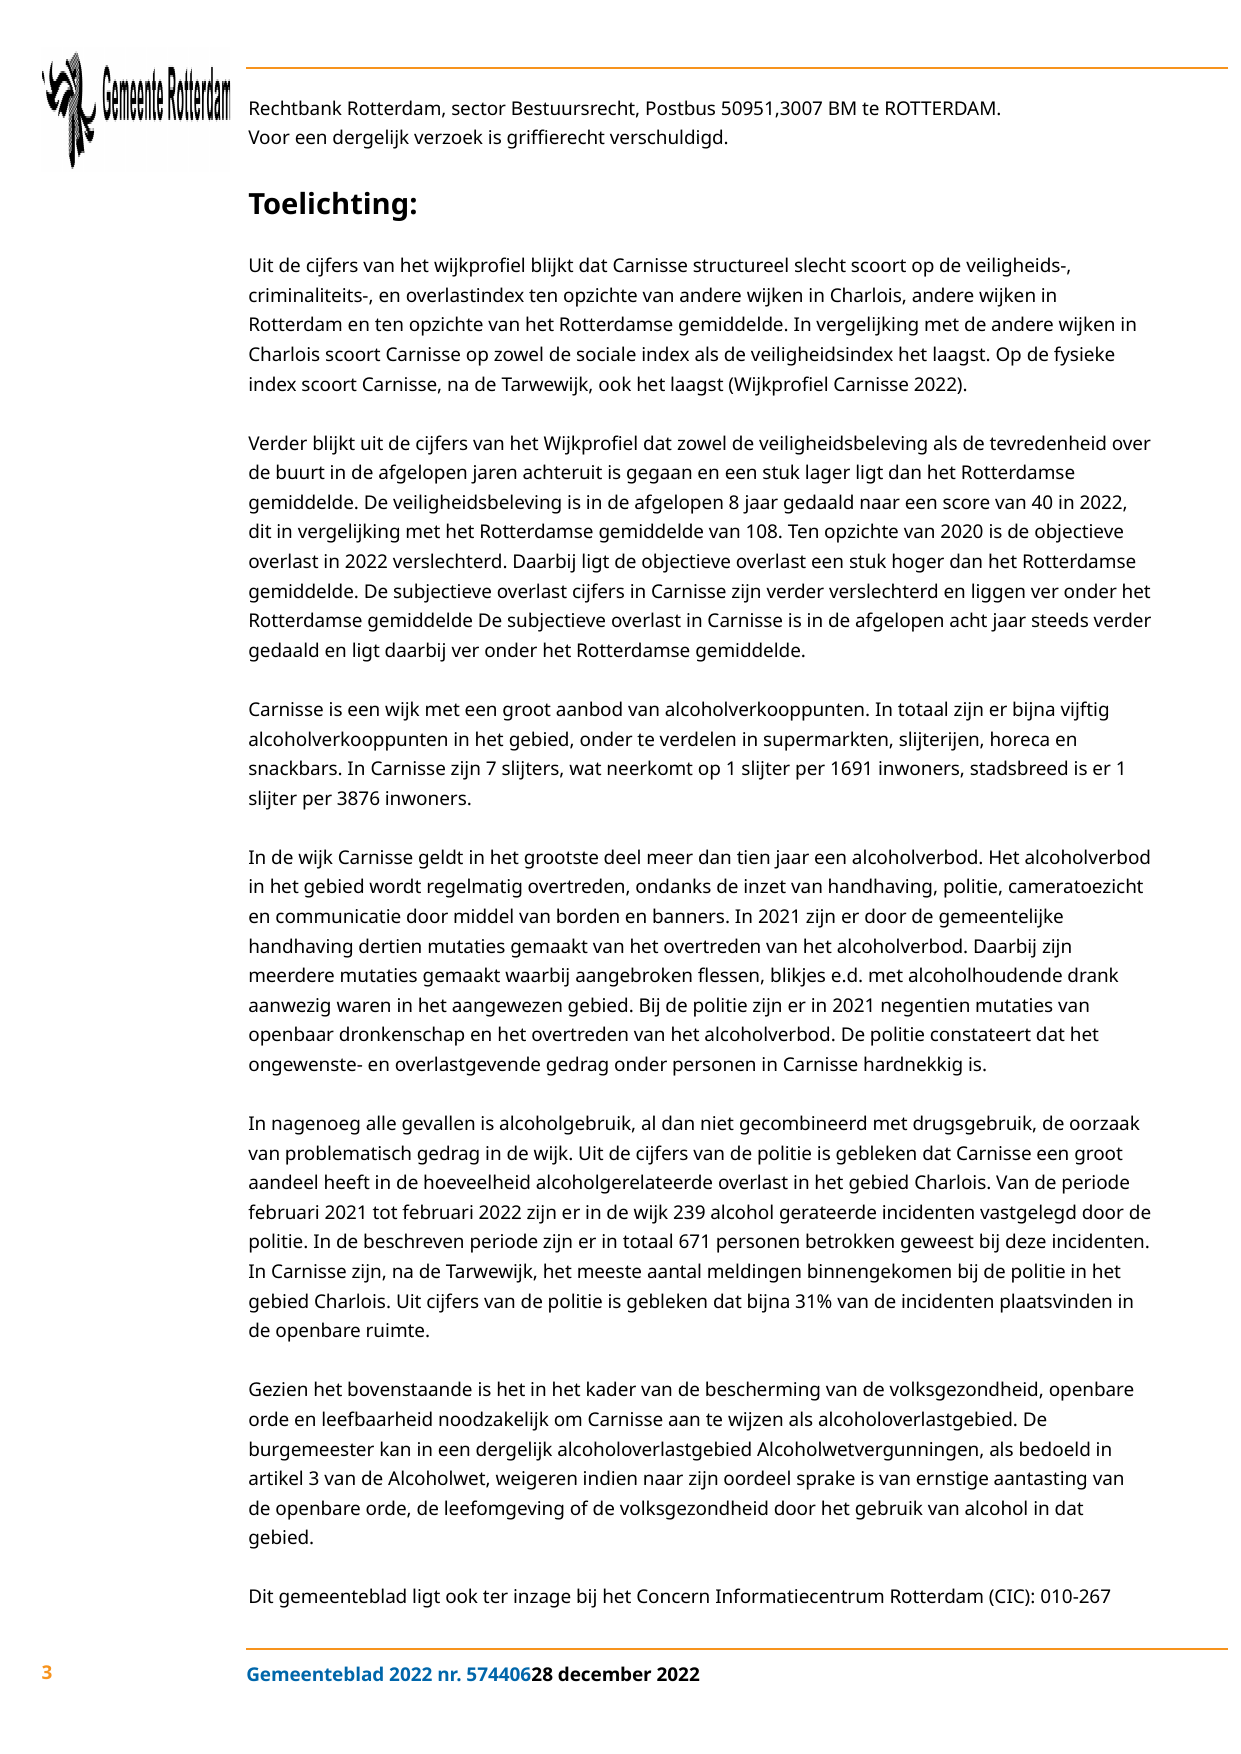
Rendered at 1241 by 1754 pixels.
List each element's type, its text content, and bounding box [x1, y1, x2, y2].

text Voor een dergelijk verzoek is griffierecht verschuldigd. [248, 124, 1152, 150]
text Dit gemeenteblad ligt ook ter inzage bij het Concern Informatiecentrum Rotterdam (CIC): 010-267 [248, 1584, 1152, 1609]
text Rechtbank Rotterdam, sector Bestuursrecht, Postbus 50951,3007 BM te ROTTERDAM. [248, 95, 1152, 121]
text Carnisse is een wijk met een groot aanbod van alcoholverkooppunten. In totaal zijn er bijna vijftig alcoholverkooppunten in het gebied, onder te verdelen in supermarkten, slijterijen, horeca en snackbars. In Carnisse zijn 7 slijters, wat neerkomt op 1 slijter per 1691 inwoners, stadsbreed is er 1 slijter per 3876 inwoners. [248, 696, 1152, 811]
text Gezien het bovenstaande is het in het kader van de bescherming van de volksgezondheid, openbare orde en leefbaarheid noodzakelijk om Carnisse aan te wijzen als alcoholoverlastgebied. De burgemeester kan in een dergelijk alcoholoverlastgebied Alcoholwetvergunningen, als bedoeld in artikel 3 van de Alcoholwet, weigeren indien naar zijn oordeel sprake is van ernstige aantasting van de openbare orde, de leefomgeving of de volksgezondheid door het gebruik van alcohol in dat gebied. [248, 1377, 1152, 1550]
text Toelichting: [248, 183, 1152, 223]
text Verder blijkt uit de cijfers van het Wijkprofiel dat zowel de veiligheidsbeleving als de tevredenheid over de buurt in de afgelopen jaren achteruit is gegaan en een stuk lager ligt dan het Rotterdamse gemiddelde. De veiligheidsbeleving is in de afgelopen 8 jaar gedaald naar een score van 40 in 2022, dit in vergelijking met het Rotterdamse gemiddelde van 108. Ten opzichte van 2020 is de objectieve overlast in 2022 verslechterd. Daarbij ligt de objectieve overlast een stuk hoger dan het Rotterdamse gemiddelde. De subjectieve overlast cijfers in Carnisse zijn verder verslechterd en liggen ver onder het Rotterdamse gemiddelde De subjectieve overlast in Carnisse is in de afgelopen acht jaar steeds verder gedaald en ligt daarbij ver onder het Rotterdamse gemiddelde. [248, 430, 1152, 663]
text In nagenoeg alle gevallen is alcoholgebruik, al dan niet gecombineerd met drugsgebruik, de oorzaak van problematisch gedrag in de wijk. Uit de cijfers van de politie is gebleken dat Carnisse een groot aandeel heeft in de hoeveelheid alcoholgerelateerde overlast in het gebied Charlois. Van de periode februari 2021 tot februari 2022 zijn er in de wijk 239 alcohol gerateerde incidenten vastgelegd door de politie. In de beschreven periode zijn er in totaal 671 personen betrokken geweest bij deze incidenten. In Carnisse zijn, na de Tarwewijk, het meeste aantal meldingen binnengekomen bij de politie in het gebied Charlois. Uit cijfers van de politie is gebleken dat bijna 31% van de incidenten plaatsvinden in de openbare ruimte. [248, 1110, 1152, 1343]
text In de wijk Carnisse geldt in het grootste deel meer dan tien jaar een alcoholverbod. Het alcoholverbod in het gebied wordt regelmatig overtreden, ondanks de inzet van handhaving, politie, cameratoezicht en communicatie door middel van borden en banners. In 2021 zijn er door de gemeentelijke handhaving dertien mutaties gemaakt van het overtreden van het alcoholverbod. Daarbij zijn meerdere mutaties gemaakt waarbij aangebroken flessen, blikjes e.d. met alcoholhoudende drank aanwezig waren in het aangewezen gebied. Bij de politie zijn er in 2021 negentien mutaties van openbaar dronkenschap en het overtreden van het alcoholverbod. De politie constateert dat het ongewenste- en overlastgevende gedrag onder personen in Carnisse hardnekkig is. [248, 844, 1152, 1077]
text Uit de cijfers van het wijkprofiel blijkt dat Carnisse structureel slecht scoort op de veiligheids-, criminaliteits-, en overlastindex ten opzichte van andere wijken in Charlois, andere wijken in Rotterdam en ten opzichte van het Rotterdamse gemiddelde. In vergelijking met de andere wijken in Charlois scoort Carnisse op zowel de sociale index als de veiligheidsindex het laagst. Op de fysieke index scoort Carnisse, na de Tarwewijk, ook het laagst (Wijkprofiel Carnisse 2022). [248, 252, 1152, 396]
picture [41, 47, 231, 172]
